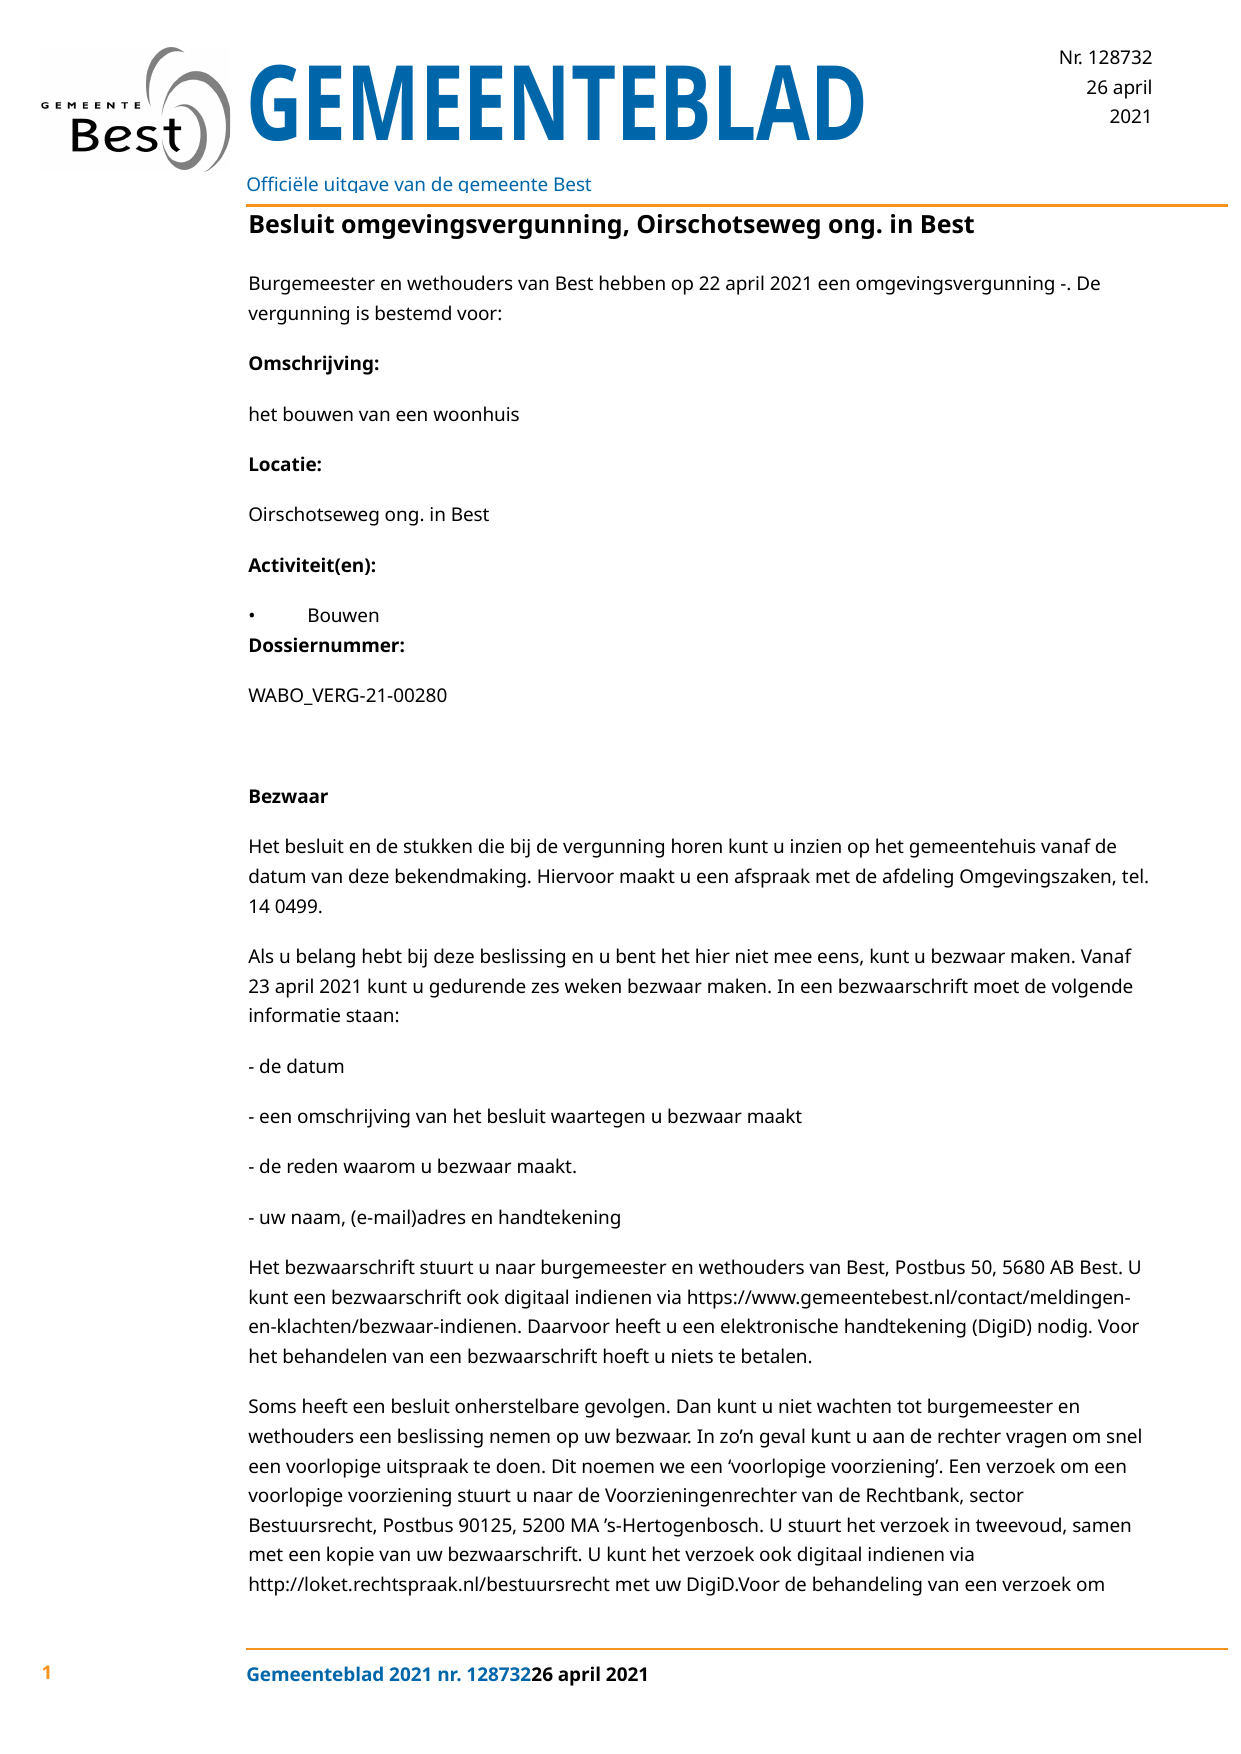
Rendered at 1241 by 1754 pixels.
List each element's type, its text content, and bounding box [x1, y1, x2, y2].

text Als u belang hebt bij deze beslissing en u bent het hier niet mee eens, kunt u bezwaar maken. Vanaf 23 april 2021 kunt u gedurende zes weken bezwaar maken. In een bezwaarschrift moet de volgende informatie staan: [248, 943, 1152, 1028]
text Activiteit(en): [248, 552, 1152, 578]
list Bouwen [248, 602, 1152, 628]
text Locatie: [248, 451, 1152, 477]
text Het besluit en de stukken die bij de vergunning horen kunt u inzien op het gemeentehuis vanaf de datum van deze bekendmaking. Hiervoor maakt u een afspraak met de afdeling Omgevingszaken, tel. 14 0499. [248, 834, 1152, 918]
picture [41, 47, 231, 172]
text het bouwen van een woonhuis [248, 401, 1152, 426]
text Het bezwaarschrift stuurt u naar burgemeester en wethouders van Best, Postbus 50, 5680 AB Best. U kunt een bezwaarschrift ook digitaal indienen via https://www.gemeentebest.nl/contact/meldingen-en-klachten/bezwaar-indienen. Daarvoor heeft u een elektronische handtekening (DigiD) nodig. Voor het behandelen van een bezwaarschrift hoeft u niets te betalen. [248, 1254, 1152, 1369]
text WABO_VERG-21-00280 [248, 682, 1152, 708]
text - uw naam, (e-mail)adres en handtekening [248, 1204, 1152, 1230]
text - de datum [248, 1053, 1152, 1078]
text Bezwaar [248, 783, 1152, 809]
text Dossiernummer: [248, 632, 1152, 658]
text Soms heeft een besluit onherstelbare gevolgen. Dan kunt u niet wachten tot burgemeester en wethouders een beslissing nemen op uw bezwaar. In zo’n geval kunt u aan de rechter vragen om snel een voorlopige uitspraak te doen. Dit noemen we een ‘voorlopige voorziening’. Een verzoek om een voorlopige voorziening stuurt u naar de Voorzieningenrechter van de Rechtbank, sector Bestuursrecht, Postbus 90125, 5200 MA ’s-Hertogenbosch. U stuurt het verzoek in tweevoud, samen met een kopie van uw bezwaarschrift. U kunt het verzoek ook digitaal indienen via http://loket.rechtspraak.nl/bestuursrecht met uw DigiD.Voor de behandeling van een verzoek om [248, 1394, 1152, 1597]
text Burgemeester en wethouders van Best hebben op 22 april 2021 een omgevingsvergunning -. De vergunning is bestemd voor: [248, 270, 1152, 326]
text Omschrijving: [248, 350, 1152, 376]
text - de reden waarom u bezwaar maakt. [248, 1154, 1152, 1179]
text Oirschotseweg ong. in Best [248, 502, 1152, 527]
text - een omschrijving van het besluit waartegen u bezwaar maakt [248, 1103, 1152, 1129]
text Besluit omgevingsvergunning, Oirschotseweg ong. in Best [248, 207, 1152, 241]
